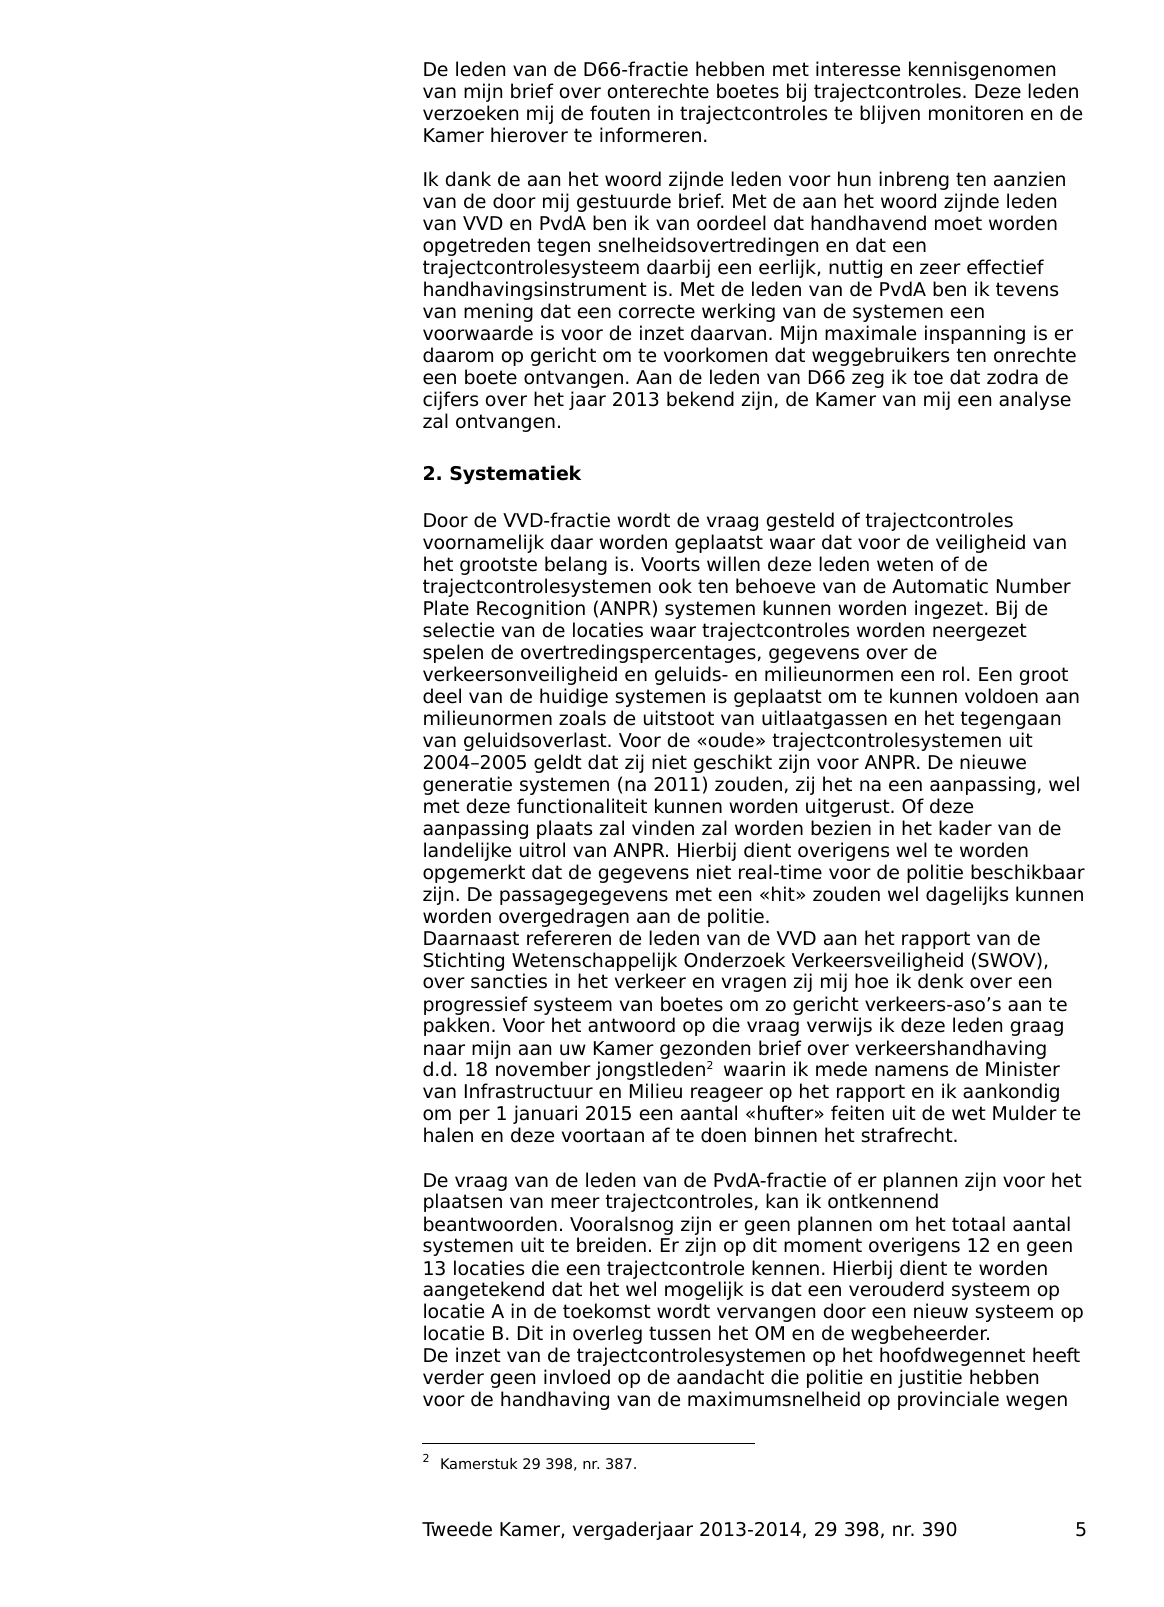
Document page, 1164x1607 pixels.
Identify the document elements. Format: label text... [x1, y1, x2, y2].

text De leden van de D66-fractie hebben met interesse kennisgenomen van mijn brief over onterechte boetes bij trajectcontroles. Deze leden verzoeken mij de fouten in trajectcontroles te blijven monitoren en de Kamer hierover te informeren. [422, 59, 1087, 147]
text Door de VVD-fractie wordt de vraag gesteld of trajectcontroles voornamelijk daar worden geplaatst waar dat voor de veiligheid van het grootste belang is. Voorts willen deze leden weten of de trajectcontrolesystemen ook ten behoeve van de Automatic Number Plate Recognition (ANPR) systemen kunnen worden ingezet. Bij de selectie van de locaties waar trajectcontroles worden neergezet spelen de overtredingspercentages, gegevens over de verkeersonveiligheid en geluids- en milieunormen een rol. Een groot deel van de huidige systemen is geplaatst om te kunnen voldoen aan milieunormen zoals de uitstoot van uitlaatgassen en het tegengaan van geluidsoverlast. Voor de «oude» trajectcontrolesystemen uit 2004–2005 geldt dat zij niet geschikt zijn voor ANPR. De nieuwe generatie systemen (na 2011) zouden, zij het na een aanpassing, wel met deze functionaliteit kunnen worden uitgerust. Of deze aanpassing plaats zal vinden zal worden bezien in het kader van de landelijke uitrol van ANPR. Hierbij dient overigens wel te worden opgemerkt dat de gegevens niet real-time voor de politie beschikbaar zijn. De passagegegevens met een «hit» zouden wel dagelijks kunnen worden overgedragen aan de politie. [422, 510, 1087, 927]
text Kamerstuk 29 398, nr. 387. [422, 1452, 1087, 1474]
text De inzet van de trajectcontrolesystemen op het hoofdwegennet heeft verder geen invloed op de aandacht die politie en justitie hebben voor de handhaving van de maximumsnelheid op provinciale wegen [422, 1345, 1087, 1411]
subtitle 2. Systematiek [422, 463, 1087, 485]
text Daarnaast refereren de leden van de VVD aan het rapport van de Stichting Wetenschappelijk Onderzoek Verkeersveiligheid (SWOV), over sancties in het verkeer en vragen zij mij hoe ik denk over een progressief systeem van boetes om zo gericht verkeers-aso’s aan te pakken. Voor het antwoord op die vraag verwijs ik deze leden graag naar mijn aan uw Kamer gezonden brief over verkeershandhaving d.d. 18 november jongstleden waarin ik mede namens de Minister van Infrastructuur en Milieu reageer op het rapport en ik aankondig om per 1 januari 2015 een aantal «hufter» feiten uit de wet Mulder te halen en deze voortaan af te doen binnen het strafrecht. [422, 927, 1087, 1147]
text De vraag van de leden van de PvdA-fractie of er plannen zijn voor het plaatsen van meer trajectcontroles, kan ik ontkennend beantwoorden. Vooralsnog zijn er geen plannen om het totaal aantal systemen uit te breiden. Er zijn op dit moment overigens 12 en geen 13 locaties die een trajectcontrole kennen. Hierbij dient te worden aangetekend dat het wel mogelijk is dat een verouderd systeem op locatie A in de toekomst wordt vervangen door een nieuw systeem op locatie B. Dit in overleg tussen het OM en de wegbeheerder. [422, 1169, 1087, 1345]
text Ik dank de aan het woord zijnde leden voor hun inbreng ten aanzien van de door mij gestuurde brief. Met de aan het woord zijnde leden van VVD en PvdA ben ik van oordeel dat handhavend moet worden opgetreden tegen snelheidsovertredingen en dat een trajectcontrolesysteem daarbij een eerlijk, nuttig en zeer effectief handhavingsinstrument is. Met de leden van de PvdA ben ik tevens van mening dat een correcte werking van de systemen een voorwaarde is voor de inzet daarvan. Mijn maximale inspanning is er daarom op gericht om te voorkomen dat weggebruikers ten onrechte een boete ontvangen. Aan de leden van D66 zeg ik toe dat zodra de cijfers over het jaar 2013 bekend zijn, de Kamer van mij een analyse zal ontvangen. [422, 169, 1087, 433]
